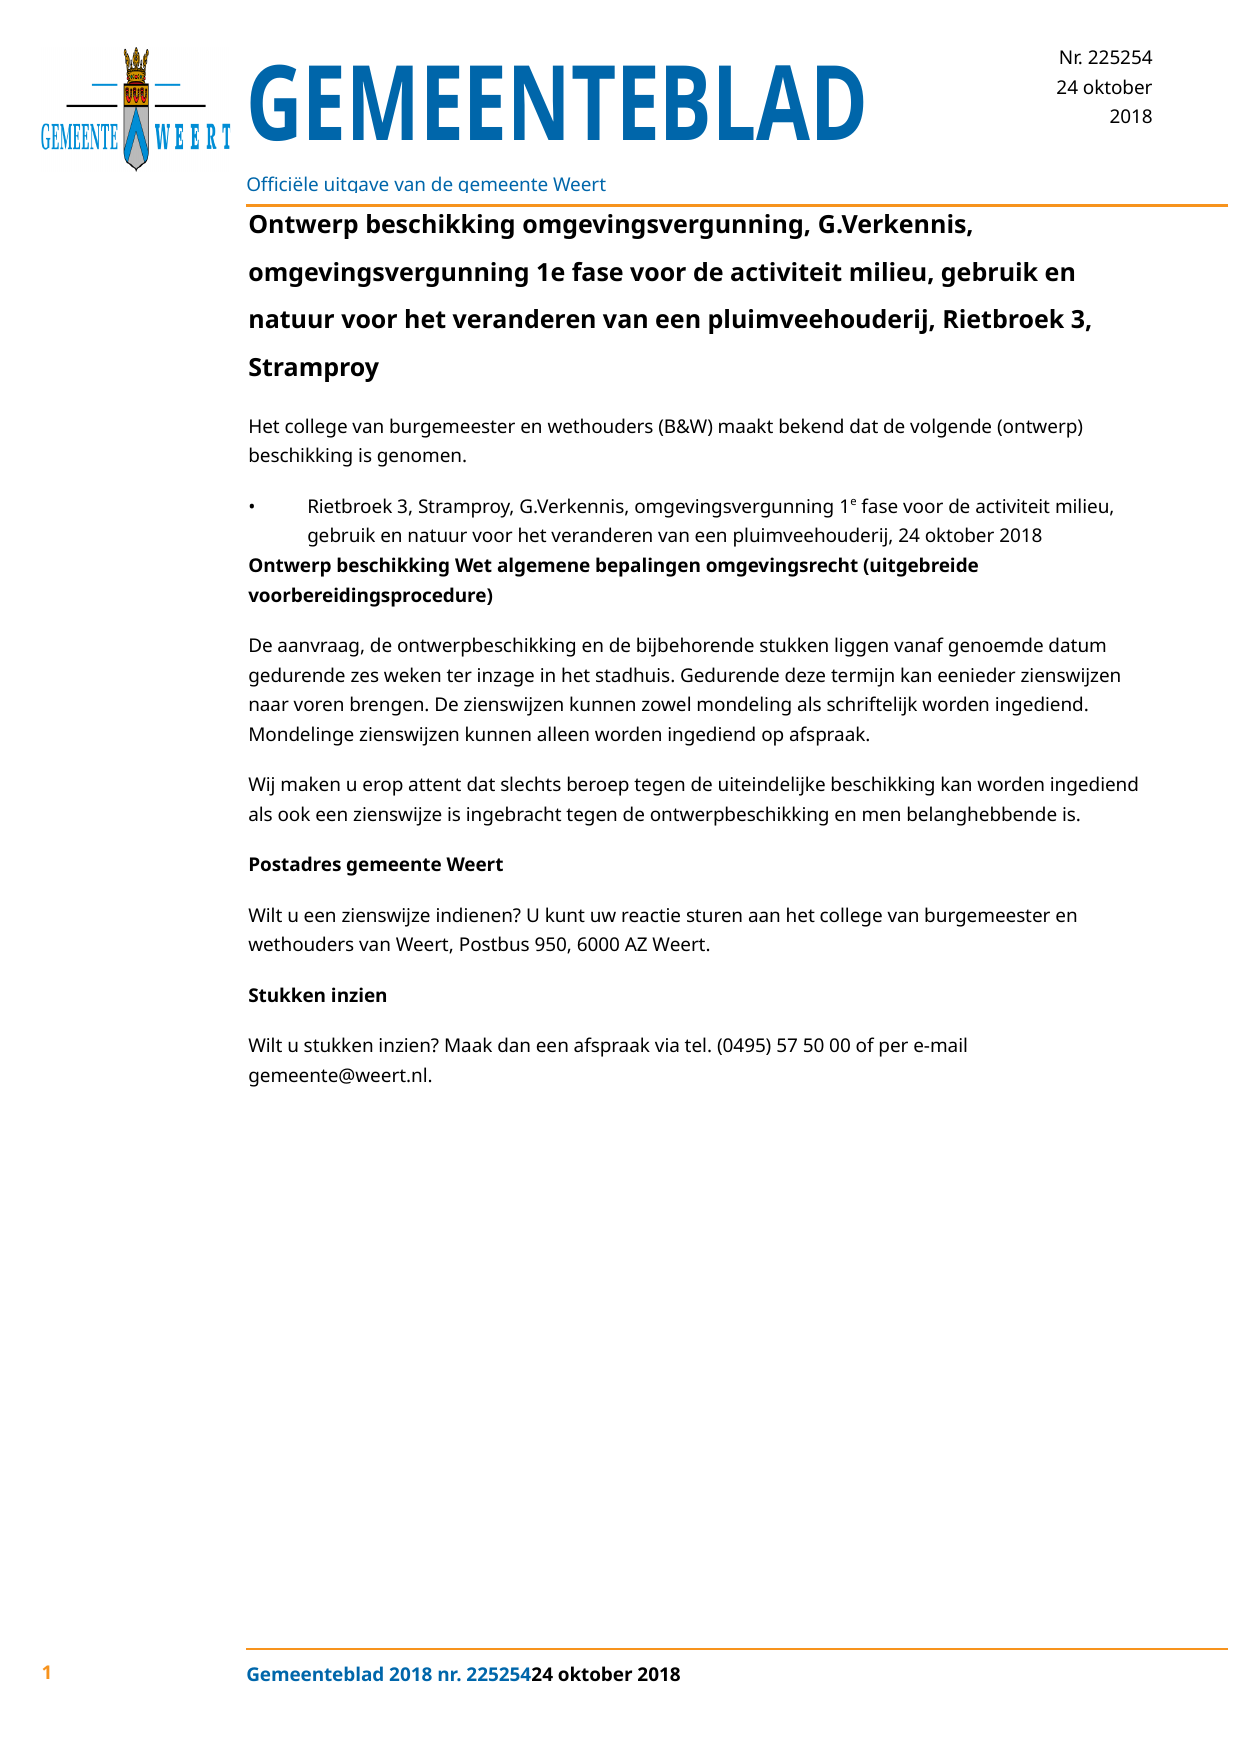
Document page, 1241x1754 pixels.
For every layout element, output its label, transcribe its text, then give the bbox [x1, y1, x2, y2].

text Postadres gemeente Weert [248, 851, 1152, 877]
text Stukken inzien [248, 982, 1152, 1008]
text Wilt u stukken inzien? Maak dan een afspraak via tel. (0495) 57 50 00 of per e-mail gemeente@weert.nl. [248, 1032, 1152, 1088]
text Wij maken u erop attent dat slechts beroep tegen de uiteindelijke beschikking kan worden ingediend als ook een zienswijze is ingebracht tegen de ontwerpbeschikking en men belanghebbende is. [248, 771, 1152, 827]
picture [41, 47, 231, 172]
text Ontwerp beschikking Wet algemene bepalingen omgevingsrecht (uitgebreide voorbereidingsprocedure) [248, 552, 1152, 608]
text Wilt u een zienswijze indienen? U kunt uw reactie sturen aan het college van burgemeester en wethouders van Weert, Postbus 950, 6000 AZ Weert. [248, 902, 1152, 957]
list Rietbroek 3, Stramproy, G.Verkennis, omgevingsvergunning 1e fase voor de activiteit milieu, gebruik en natuur voor het veranderen van een pluimveehouderij, 24 oktober 2018 [248, 493, 1152, 548]
text De aanvraag, de ontwerpbeschikking en de bijbehorende stukken liggen vanaf genoemde datum gedurende zes weken ter inzage in het stadhuis. Gedurende deze termijn kan eenieder zienswijzen naar voren brengen. De zienswijzen kunnen zowel mondeling als schriftelijk worden ingediend. Mondelinge zienswijzen kunnen alleen worden ingediend op afspraak. [248, 632, 1152, 747]
text Ontwerp beschikking omgevingsvergunning, G.Verkennis, omgevingsvergunning 1e fase voor de activiteit milieu, gebruik en natuur voor het veranderen van een pluimveehouderij, Rietbroek 3, Stramproy [248, 207, 1152, 384]
text Het college van burgemeester en wethouders (B&W) maakt bekend dat de volgende (ontwerp) beschikking is genomen. [248, 413, 1152, 468]
